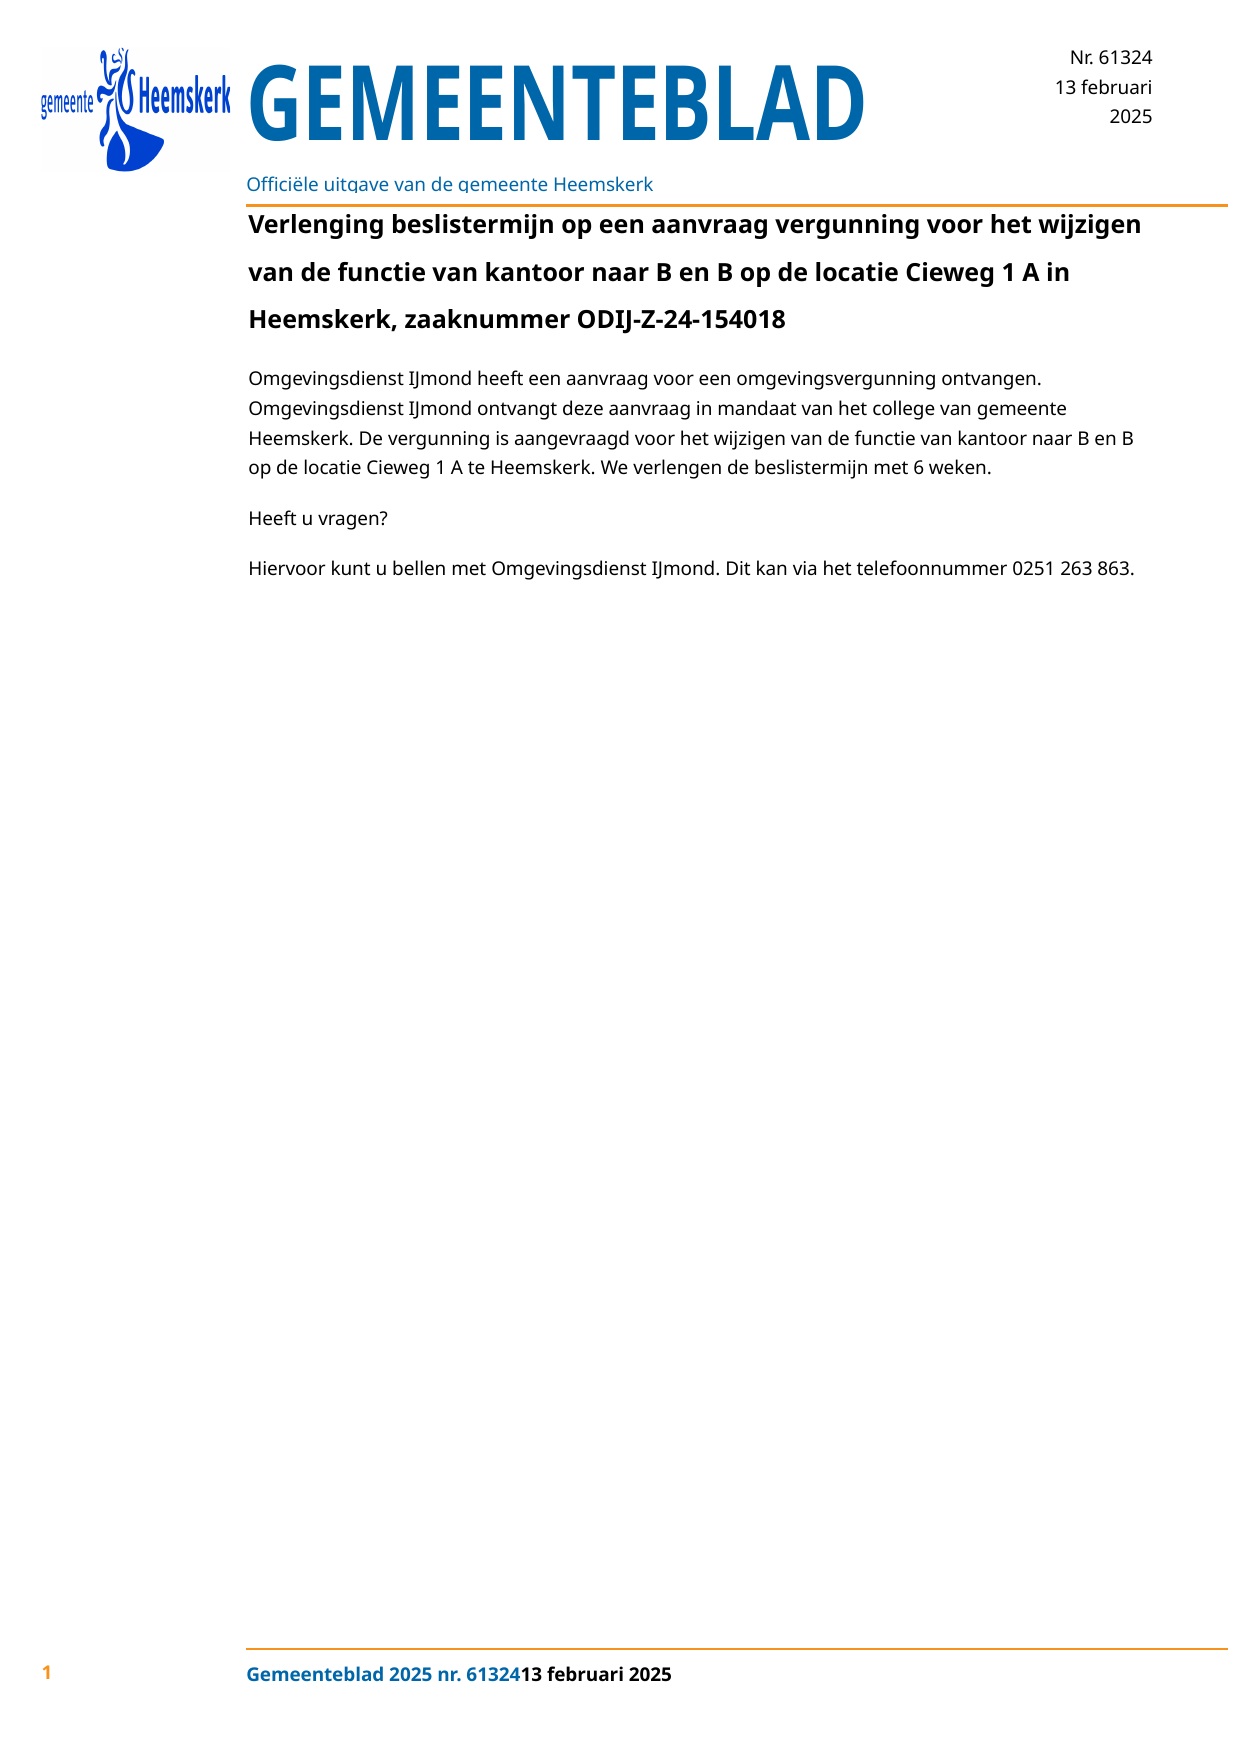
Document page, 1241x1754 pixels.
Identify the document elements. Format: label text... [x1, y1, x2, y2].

text Verlenging beslistermijn op een aanvraag vergunning voor het wijzigen van de functie van kantoor naar B en B op de locatie Cieweg 1 A in Heemskerk, zaaknummer ODIJ-Z-24-154018 [248, 207, 1152, 336]
text Hiervoor kunt u bellen met Omgevingsdienst IJmond. Dit kan via het telefoonnummer 0251 263 863. [248, 555, 1152, 581]
text Heeft u vragen? [248, 505, 1152, 530]
text Omgevingsdienst IJmond heeft een aanvraag voor een omgevingsvergunning ontvangen. Omgevingsdienst IJmond ontvangt deze aanvraag in mandaat van het college van gemeente Heemskerk. De vergunning is aangevraagd voor het wijzigen van de functie van kantoor naar B en B op de locatie Cieweg 1 A te Heemskerk. We verlengen de beslistermijn met 6 weken. [248, 366, 1152, 480]
picture [41, 47, 231, 172]
